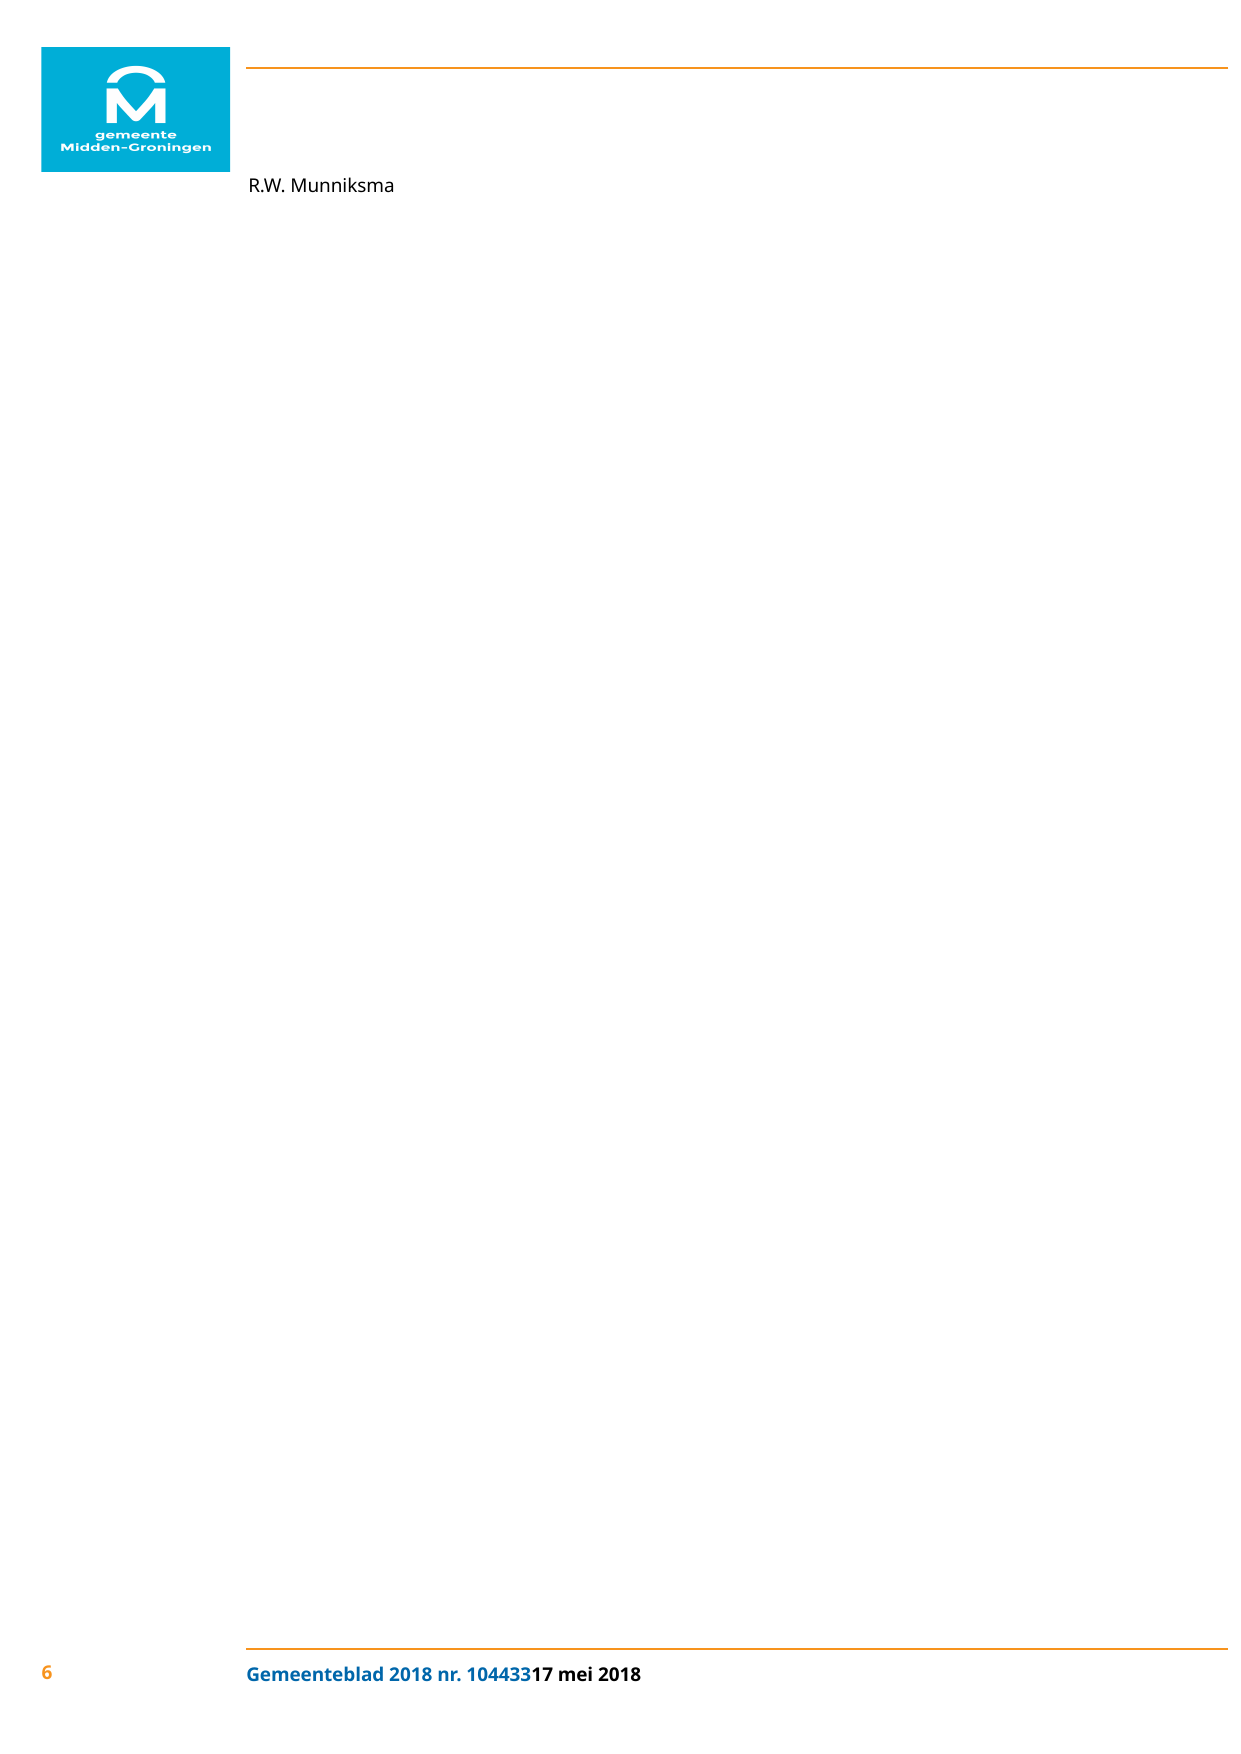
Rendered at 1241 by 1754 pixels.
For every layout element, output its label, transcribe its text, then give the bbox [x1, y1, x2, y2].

picture [108, 66, 164, 82]
text R.W. Munniksma [248, 172, 1152, 198]
picture [107, 89, 165, 122]
picture [184, 146, 190, 153]
